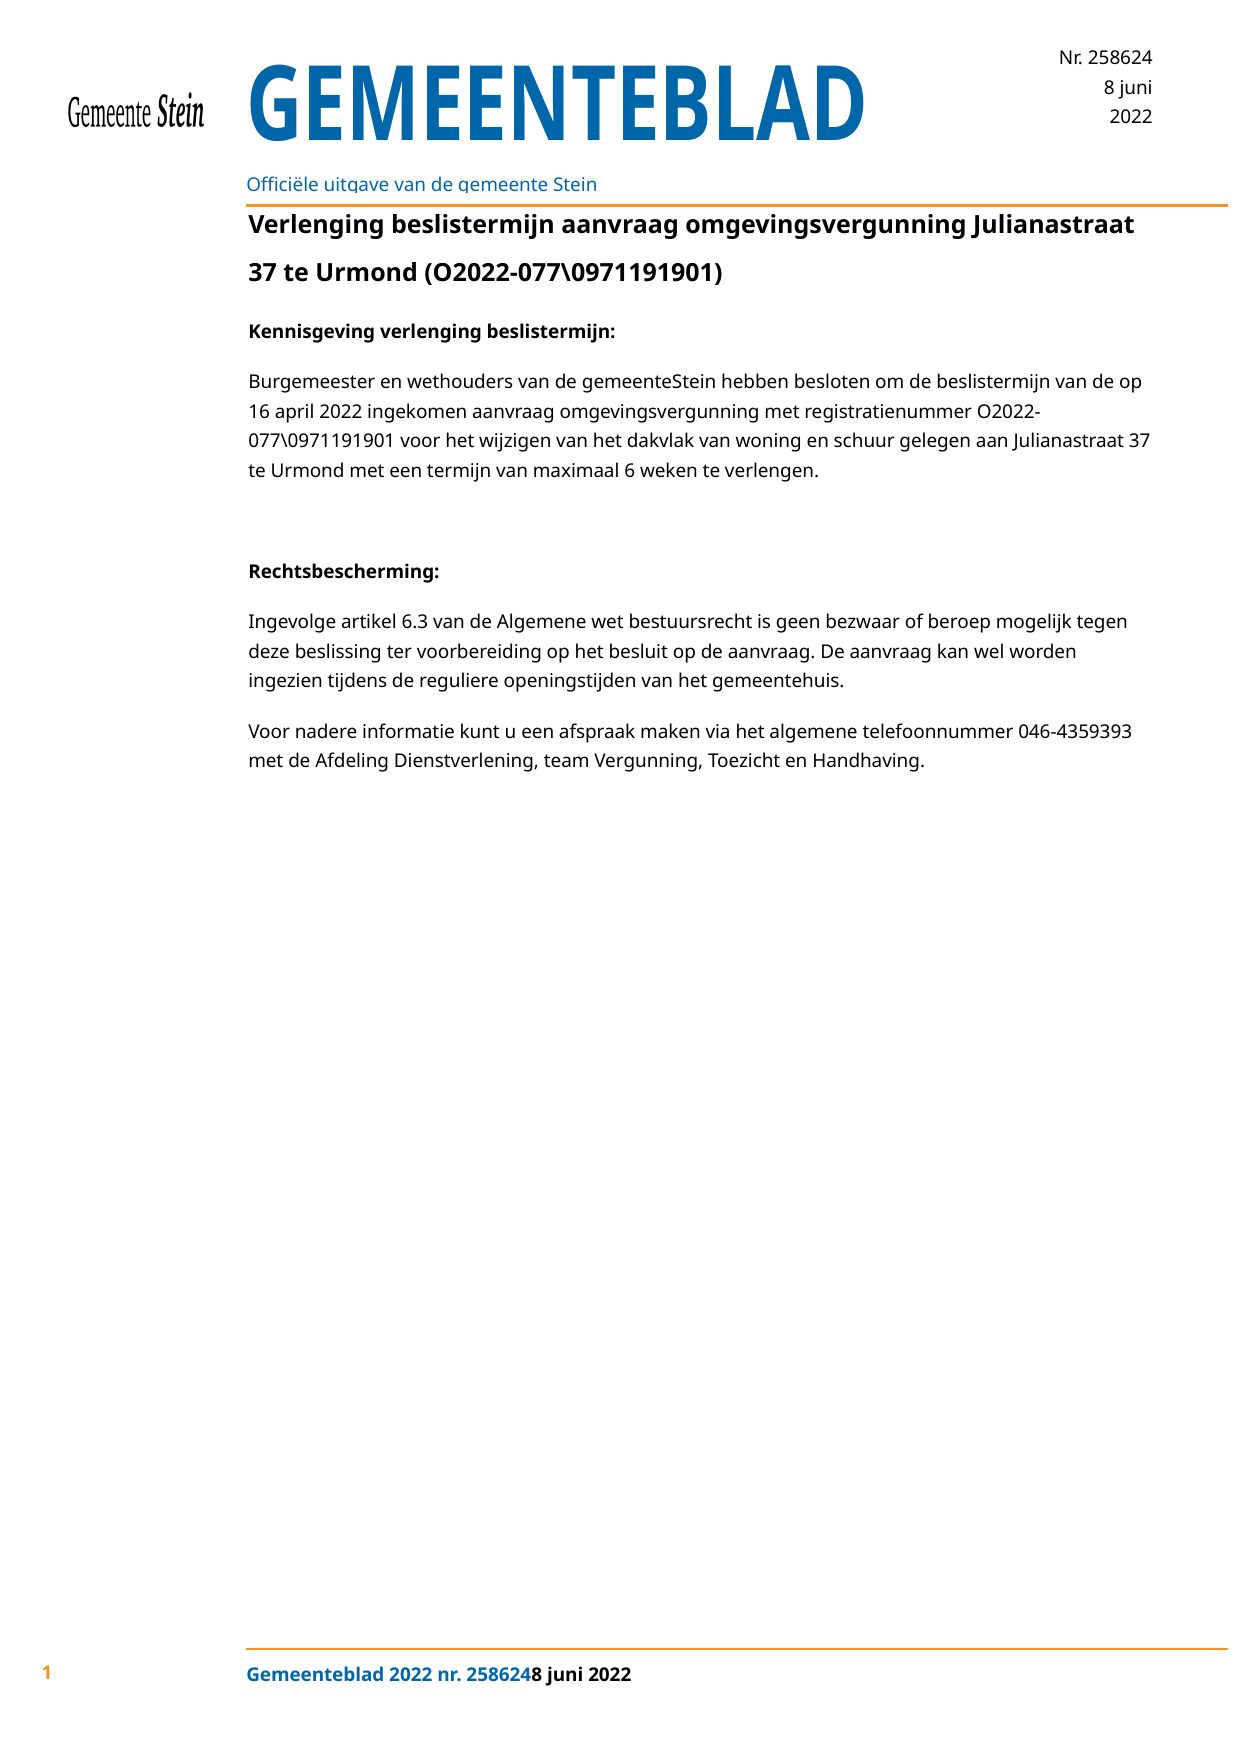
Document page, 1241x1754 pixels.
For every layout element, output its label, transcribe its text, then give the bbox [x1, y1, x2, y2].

picture [41, 47, 231, 172]
text Kennisgeving verlenging beslistermijn: [248, 318, 1152, 344]
text Verlenging beslistermijn aanvraag omgevingsvergunning Julianastraat 37 te Urmond (O2022-077\0971191901) [248, 207, 1152, 288]
text Burgemeester en wethouders van de gemeenteStein hebben besloten om de beslistermijn van de op 16 april 2022 ingekomen aanvraag omgevingsvergunning met registratienummer O2022-077\0971191901 voor het wijzigen van het dakvlak van woning en schuur gelegen aan Julianastraat 37 te Urmond met een termijn van maximaal 6 weken te verlengen. [248, 368, 1152, 483]
text Ingevolge artikel 6.3 van de Algemene wet bestuursrecht is geen bezwaar of beroep mogelijk tegen deze beslissing ter voorbereiding op het besluit op de aanvraag. De aanvraag kan wel worden ingezien tijdens de reguliere openingstijden van het gemeentehuis. [248, 608, 1152, 693]
text Voor nadere informatie kunt u een afspraak maken via het algemene telefoonnummer 046-4359393 met de Afdeling Dienstverlening, team Vergunning, Toezicht en Handhaving. [248, 718, 1152, 773]
text Rechtsbescherming: [248, 558, 1152, 584]
